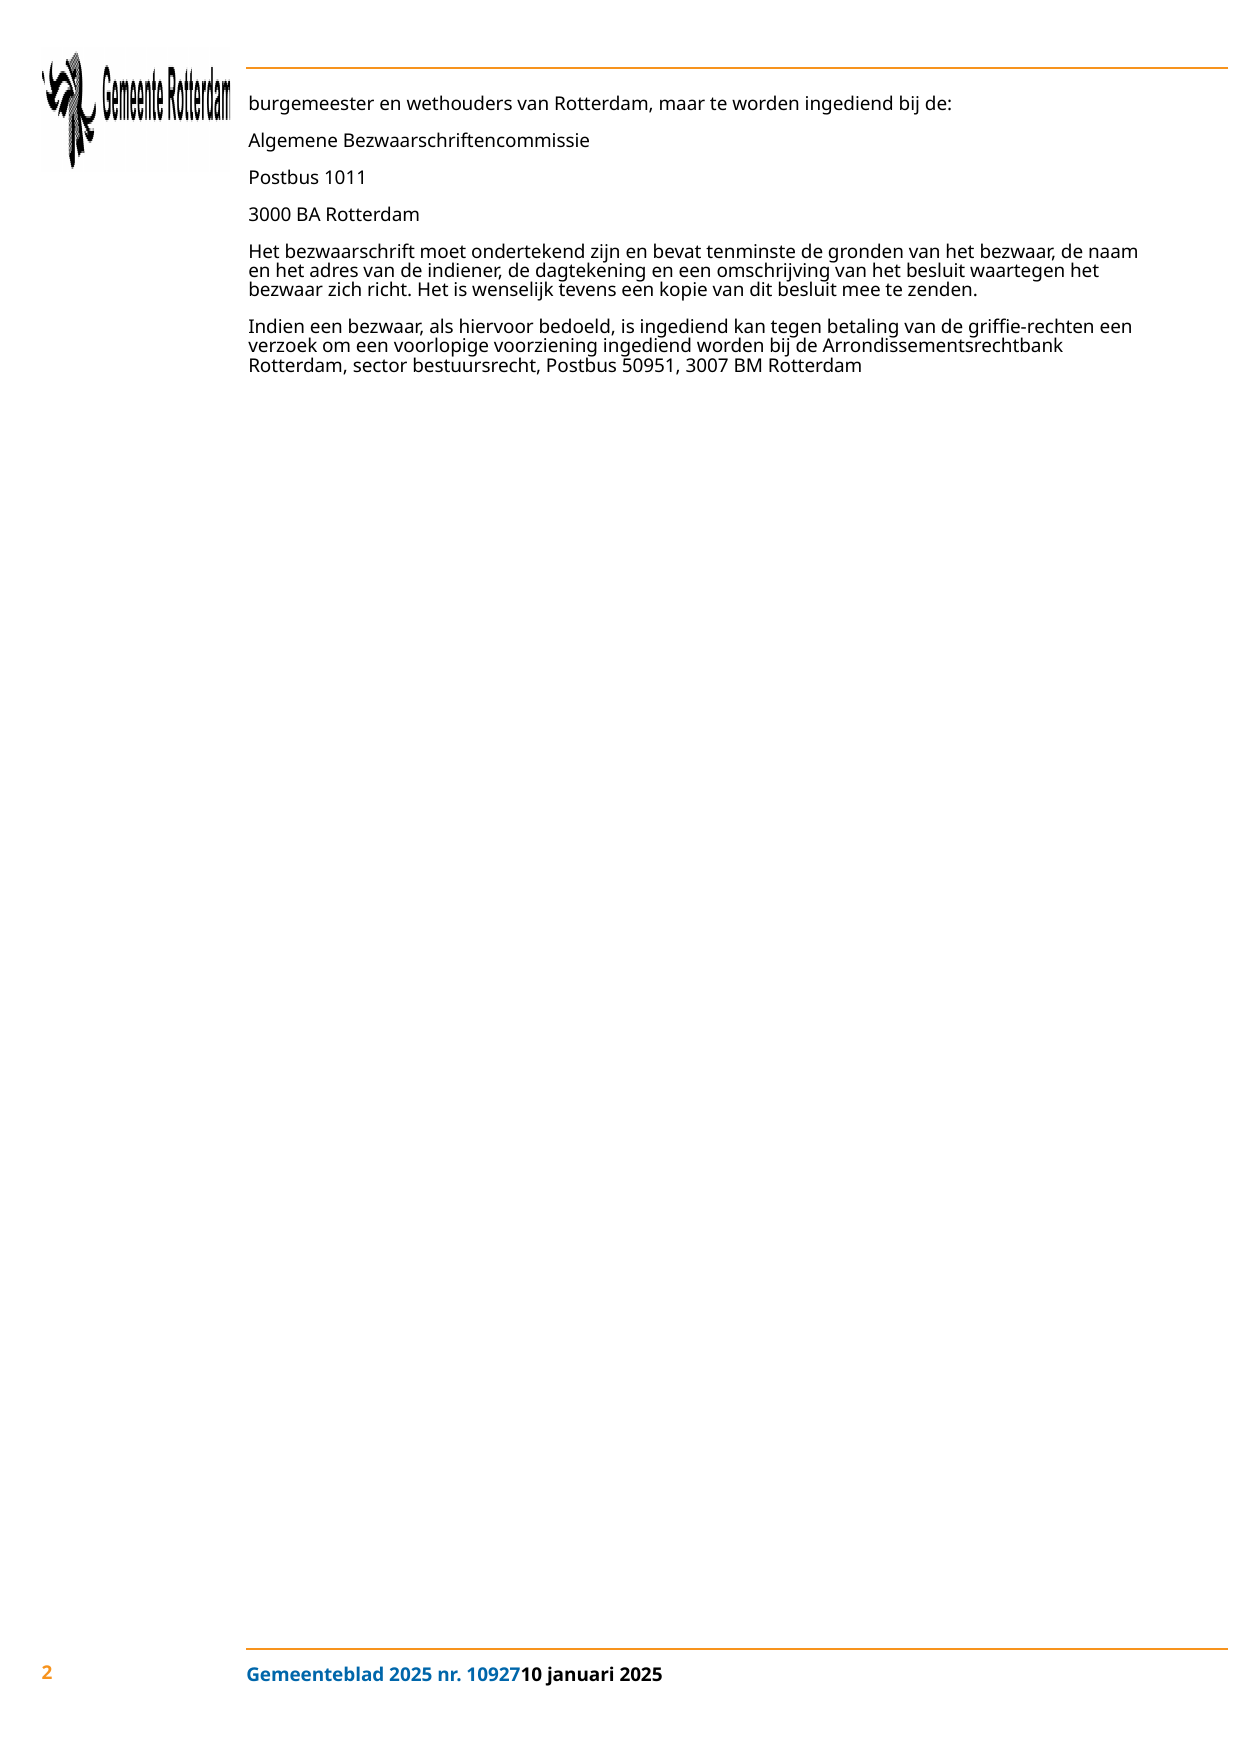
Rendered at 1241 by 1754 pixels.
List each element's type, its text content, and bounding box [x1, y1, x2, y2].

text burgemeester en wethouders van Rotterdam, maar te worden ingediend bij de: [248, 95, 1152, 114]
text Postbus 1011 [248, 169, 1152, 188]
text Indien een bezwaar, als hiervoor bedoeld, is ingediend kan tegen betaling van de griffie-rechten een verzoek om een voorlopige voorziening ingediend worden bij de Arrondissementsrechtbank Rotterdam, sector bestuursrecht, Postbus 50951, 3007 BM Rotterdam [248, 318, 1152, 376]
text Het bezwaarschrift moet ondertekend zijn en bevat tenminste de gronden van het bezwaar, de naam en het adres van de indiener, de dagtekening en een omschrijving van het besluit waartegen het bezwaar zich richt. Het is wenselijk tevens een kopie van dit besluit mee te zenden. [248, 243, 1152, 301]
picture [41, 47, 231, 172]
text Algemene Bezwaarschriftencommissie [248, 132, 1152, 151]
text 3000 BA Rotterdam [248, 206, 1152, 225]
